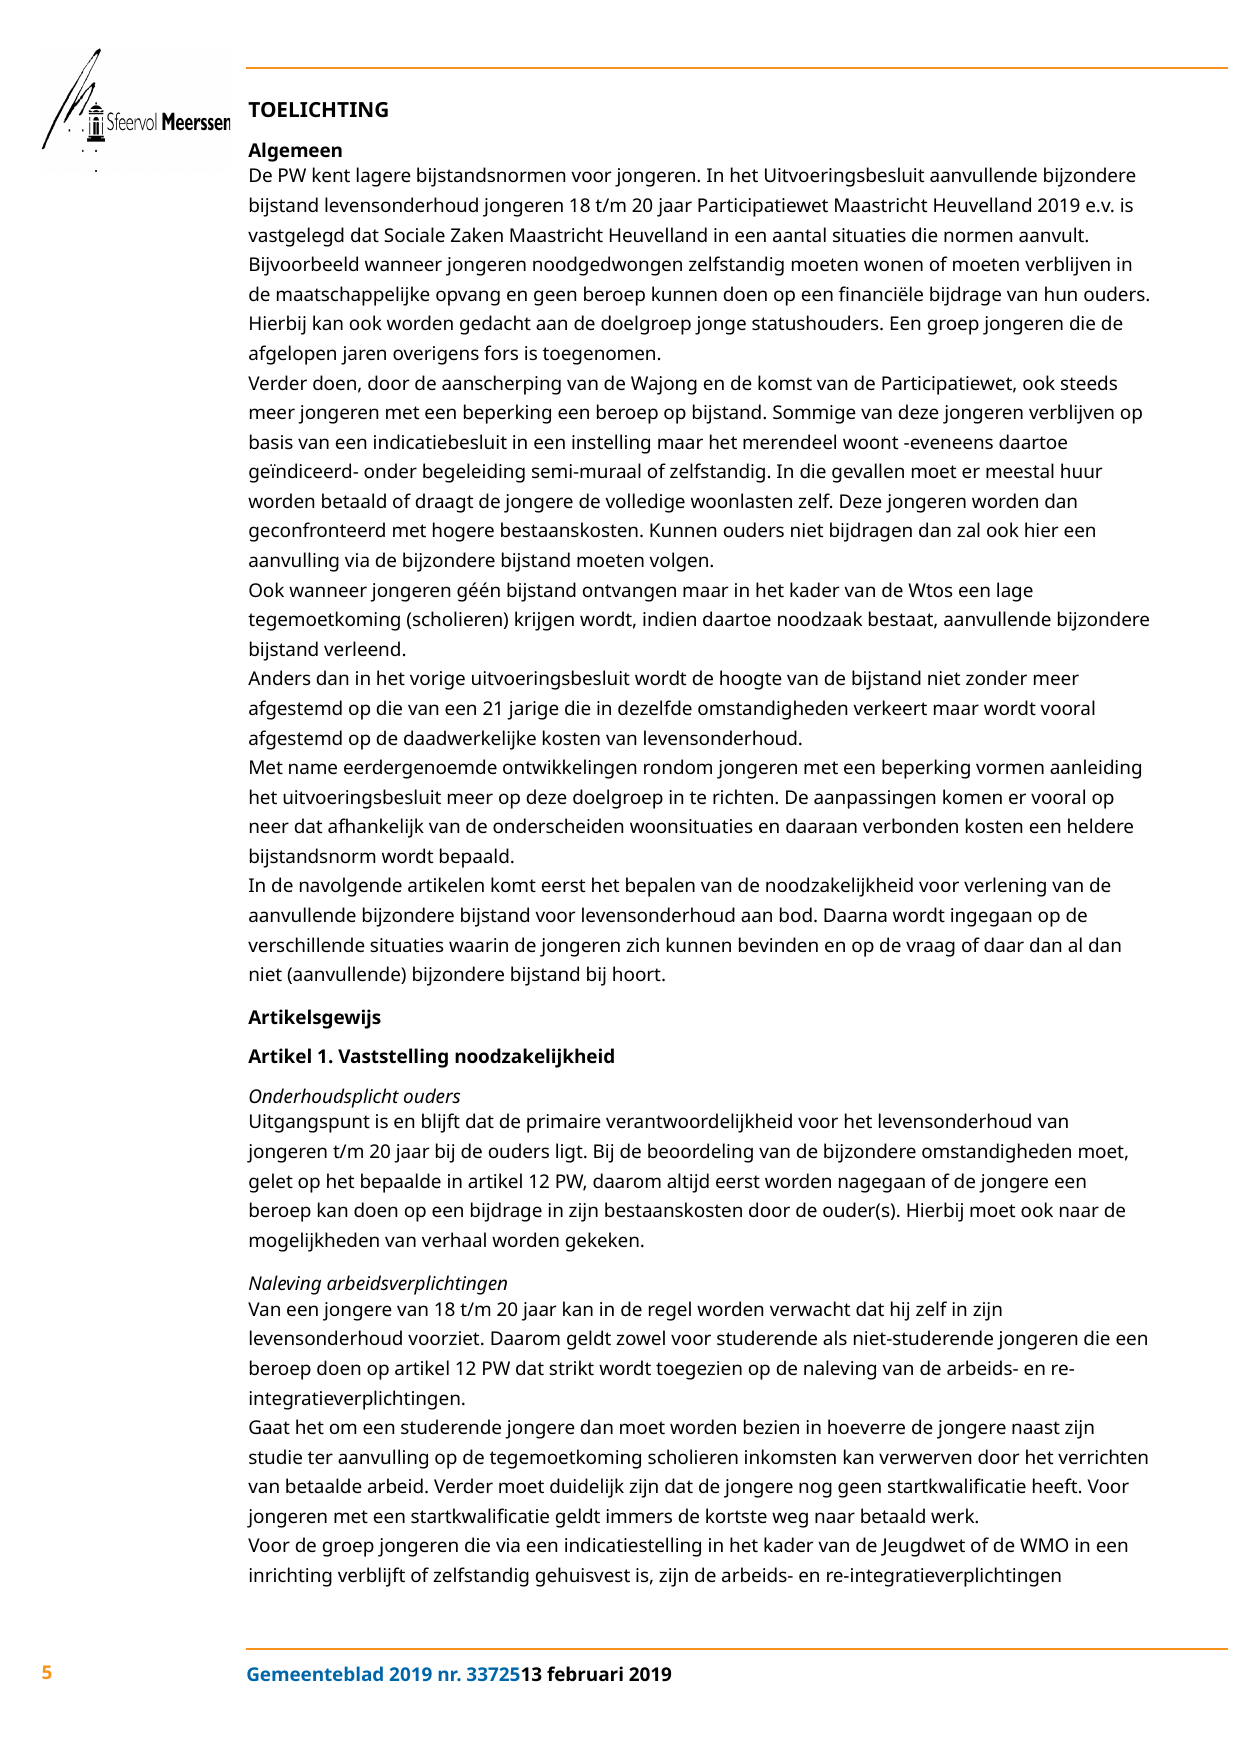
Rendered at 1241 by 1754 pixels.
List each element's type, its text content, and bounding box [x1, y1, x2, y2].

text Verder doen, door de aanscherping van de Wajong en de komst van de Participatiewet, ook steeds meer jongeren met een beperking een beroep op bijstand. Sommige van deze jongeren verblijven op basis van een indicatiebesluit in een instelling maar het merendeel woont -eveneens daartoe geïndiceerd- onder begeleiding semi-muraal of zelfstandig. In die gevallen moet er meestal huur worden betaald of draagt de jongere de volledige woonlasten zelf. Deze jongeren worden dan geconfronteerd met hogere bestaanskosten. Kunnen ouders niet bijdragen dan zal ook hier een aanvulling via de bijzondere bijstand moeten volgen. [248, 370, 1152, 573]
text Artikel 1. Vaststelling noodzakelijkheid [248, 1044, 1152, 1069]
text Gaat het om een studerende jongere dan moet worden bezien in hoeverre de jongere naast zijn studie ter aanvulling op de tegemoetkoming scholieren inkomsten kan verwerven door het verrichten van betaalde arbeid. Verder moet duidelijk zijn dat de jongere nog geen startkwalificatie heeft. Voor jongeren met een startkwalificatie geldt immers de kortste weg naar betaald werk. [248, 1414, 1152, 1529]
picture [41, 47, 231, 172]
text Ook wanneer jongeren géén bijstand ontvangen maar in het kader van de Wtos een lage tegemoetkoming (scholieren) krijgen wordt, indien daartoe noodzaak bestaat, aanvullende bijzondere bijstand verleend. [248, 577, 1152, 662]
text Artikelsgewijs [248, 1004, 1152, 1030]
text Uitgangspunt is en blijft dat de primaire verantwoordelijkheid voor het levensonderhoud van jongeren t/m 20 jaar bij de ouders ligt. Bij de beoordeling van de bijzondere omstandigheden moet, gelet op het bepaalde in artikel 12 PW, daarom altijd eerst worden nagegaan of de jongere een beroep kan doen op een bijdrage in zijn bestaanskosten door de ouder(s). Hierbij moet ook naar de mogelijkheden van verhaal worden gekeken. [248, 1109, 1152, 1253]
text In de navolgende artikelen komt eerst het bepalen van de noodzakelijkheid voor verlening van de aanvullende bijzondere bijstand voor levensonderhoud aan bod. Daarna wordt ingegaan op de verschillende situaties waarin de jongeren zich kunnen bevinden en op de vraag of daar dan al dan niet (aanvullende) bijzondere bijstand bij hoort. [248, 873, 1152, 987]
text Naleving arbeidsverplichtingen [248, 1270, 1152, 1296]
text Van een jongere van 18 t/m 20 jaar kan in de regel worden verwacht dat hij zelf in zijn levensonderhoud voorziet. Daarom geldt zowel voor studerende als niet-studerende jongeren die een beroep doen op artikel 12 PW dat strikt wordt toegezien op de naleving van de arbeids- en re-integratieverplichtingen. [248, 1296, 1152, 1410]
text Onderhoudsplicht ouders [248, 1083, 1152, 1109]
text De PW kent lagere bijstandsnormen voor jongeren. In het Uitvoeringsbesluit aanvullende bijzondere bijstand levensonderhoud jongeren 18 t/m 20 jaar Participatiewet Maastricht Heuvelland 2019 e.v. is vastgelegd dat Sociale Zaken Maastricht Heuvelland in een aantal situaties die normen aanvult. Bijvoorbeeld wanneer jongeren noodgedwongen zelfstandig moeten wonen of moeten verblijven in de maatschappelijke opvang en geen beroep kunnen doen op een financiële bijdrage van hun ouders. Hierbij kan ook worden gedacht aan de doelgroep jonge statushouders. Een groep jongeren die de afgelopen jaren overigens fors is toegenomen. [248, 163, 1152, 366]
text TOELICHTING [248, 95, 1152, 123]
text Algemeen [248, 137, 1152, 163]
text Anders dan in het vorige uitvoeringsbesluit wordt de hoogte van de bijstand niet zonder meer afgestemd op die van een 21 jarige die in dezelfde omstandigheden verkeert maar wordt vooral afgestemd op de daadwerkelijke kosten van levensonderhoud. [248, 666, 1152, 750]
text Met name eerdergenoemde ontwikkelingen rondom jongeren met een beperking vormen aanleiding het uitvoeringsbesluit meer op deze doelgroep in te richten. De aanpassingen komen er vooral op neer dat afhankelijk van de onderscheiden woonsituaties en daaraan verbonden kosten een heldere bijstandsnorm wordt bepaald. [248, 754, 1152, 869]
text Voor de groep jongeren die via een indicatiestelling in het kader van de Jeugdwet of de WMO in een inrichting verblijft of zelfstandig gehuisvest is, zijn de arbeids- en re-integratieverplichtingen [248, 1533, 1152, 1588]
